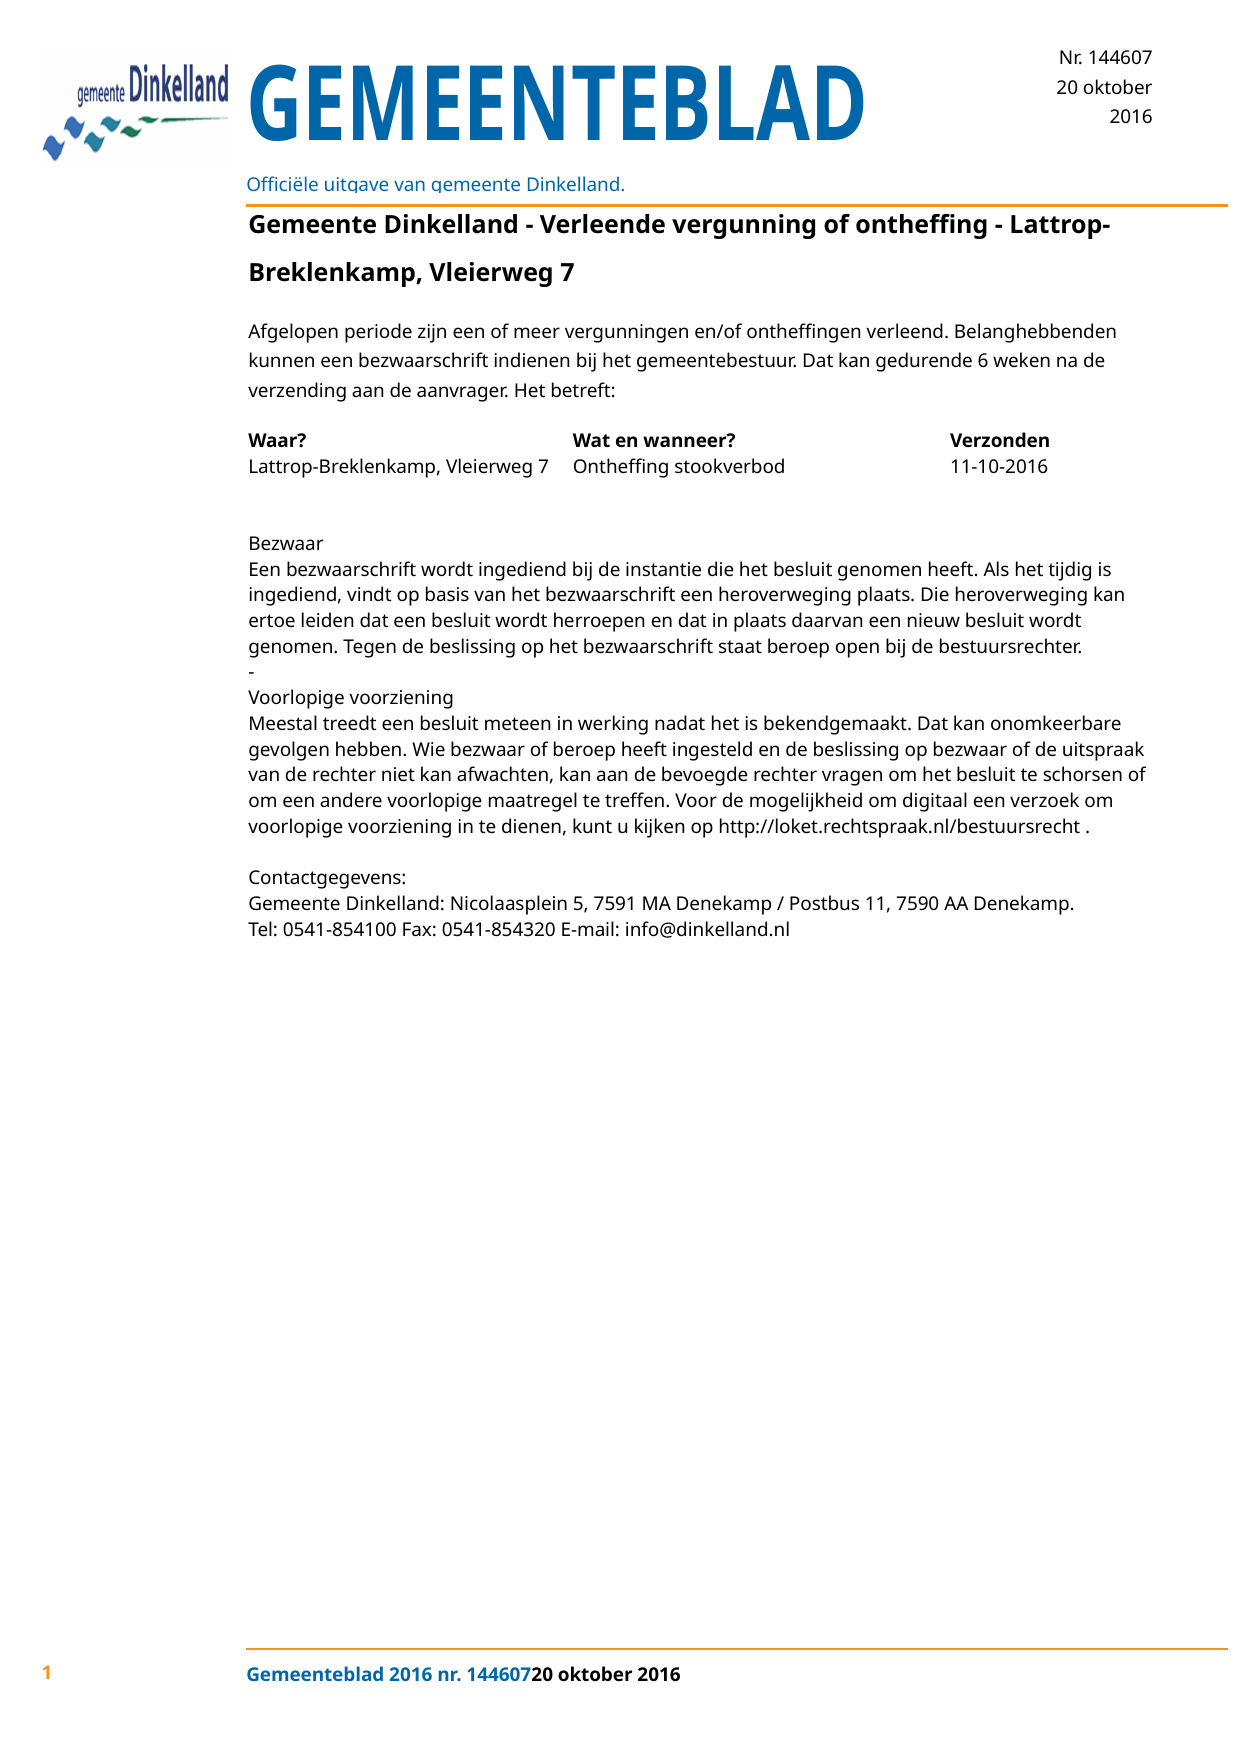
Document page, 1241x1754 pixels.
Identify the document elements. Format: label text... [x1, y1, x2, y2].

text Bezwaar [248, 530, 1152, 556]
text Afgelopen periode zijn een of meer vergunningen en/of ontheffingen verleend. Belanghebbenden kunnen een bezwaarschrift indienen bij het gemeentebestuur. Dat kan gedurende 6 weken na de verzending aan de aanvrager. Het betreft: [248, 318, 1152, 403]
text Een bezwaarschrift wordt ingediend bij de instantie die het besluit genomen heeft. Als het tijdig is ingediend, vindt op basis van het bezwaarschrift een heroverweging plaats. Die heroverweging kan ertoe leiden dat een besluit wordt herroepen en dat in plaats daarvan een nieuw besluit wordt genomen. Tegen de beslissing op het bezwaarschrift staat beroep open bij de bestuursrechter. [248, 556, 1152, 659]
text - [248, 659, 1152, 684]
table_cell Lattrop-Breklenkamp, Vleierweg 7 [248, 453, 573, 479]
text Tel: 0541-854100 Fax: 0541-854320 E-mail: info@dinkelland.nl [248, 916, 1152, 942]
text Contactgegevens: [248, 864, 1152, 890]
text Voorlopige voorziening [248, 684, 1152, 710]
table_cell Ontheffing stookverbod [573, 453, 950, 479]
text Meestal treedt een besluit meteen in werking nadat het is bekendgemaakt. Dat kan onomkeerbare gevolgen hebben. Wie bezwaar of beroep heeft ingesteld en de beslissing op bezwaar of de uitspraak van de rechter niet kan afwachten, kan aan de bevoegde rechter vragen om het besluit te schorsen of om een andere voorlopige maatregel te treffen. Voor de mogelijkheid om digitaal een verzoek om voorlopige voorziening in te dienen, kunt u kijken op http://loket.rechtspraak.nl/bestuursrecht . [248, 710, 1152, 839]
text Gemeente Dinkelland: Nicolaasplein 5, 7591 MA Denekamp / Postbus 11, 7590 AA Denekamp. [248, 890, 1152, 916]
table_header Wat en wanneer? [573, 428, 950, 453]
table_cell 11-10-2016 [950, 453, 1152, 479]
picture [41, 47, 231, 172]
table_header Verzonden [950, 428, 1152, 453]
table_header Waar? [248, 428, 573, 453]
text Gemeente Dinkelland - Verleende vergunning of ontheffing - Lattrop-Breklenkamp, Vleierweg 7 [248, 207, 1152, 288]
